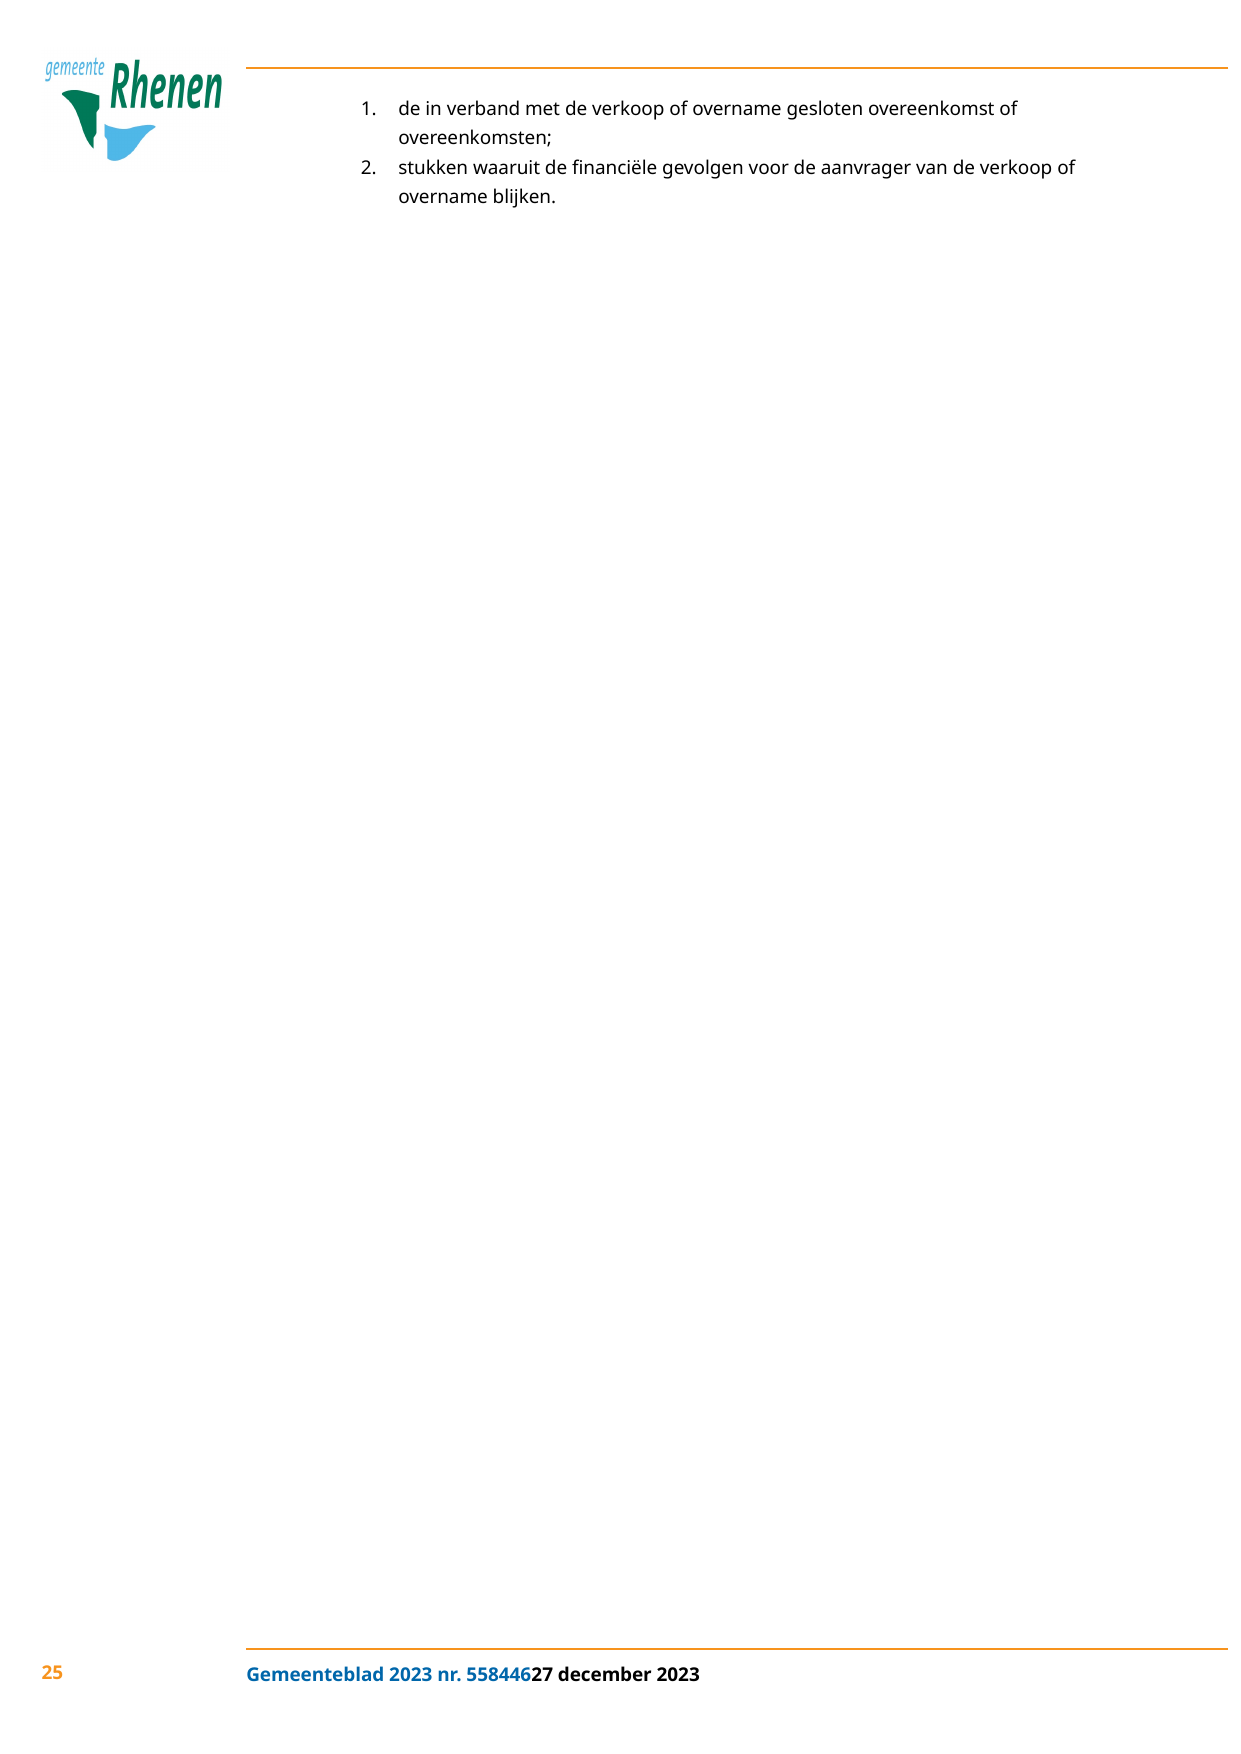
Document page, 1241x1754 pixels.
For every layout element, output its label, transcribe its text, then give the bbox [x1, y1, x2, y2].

list de in verband met de verkoop of overname gesloten overeenkomst of overeenkomsten; [361, 95, 1152, 150]
picture [41, 47, 231, 172]
list stukken waaruit de financiële gevolgen voor de aanvrager van de verkoop of overname blijken. [361, 154, 1152, 209]
